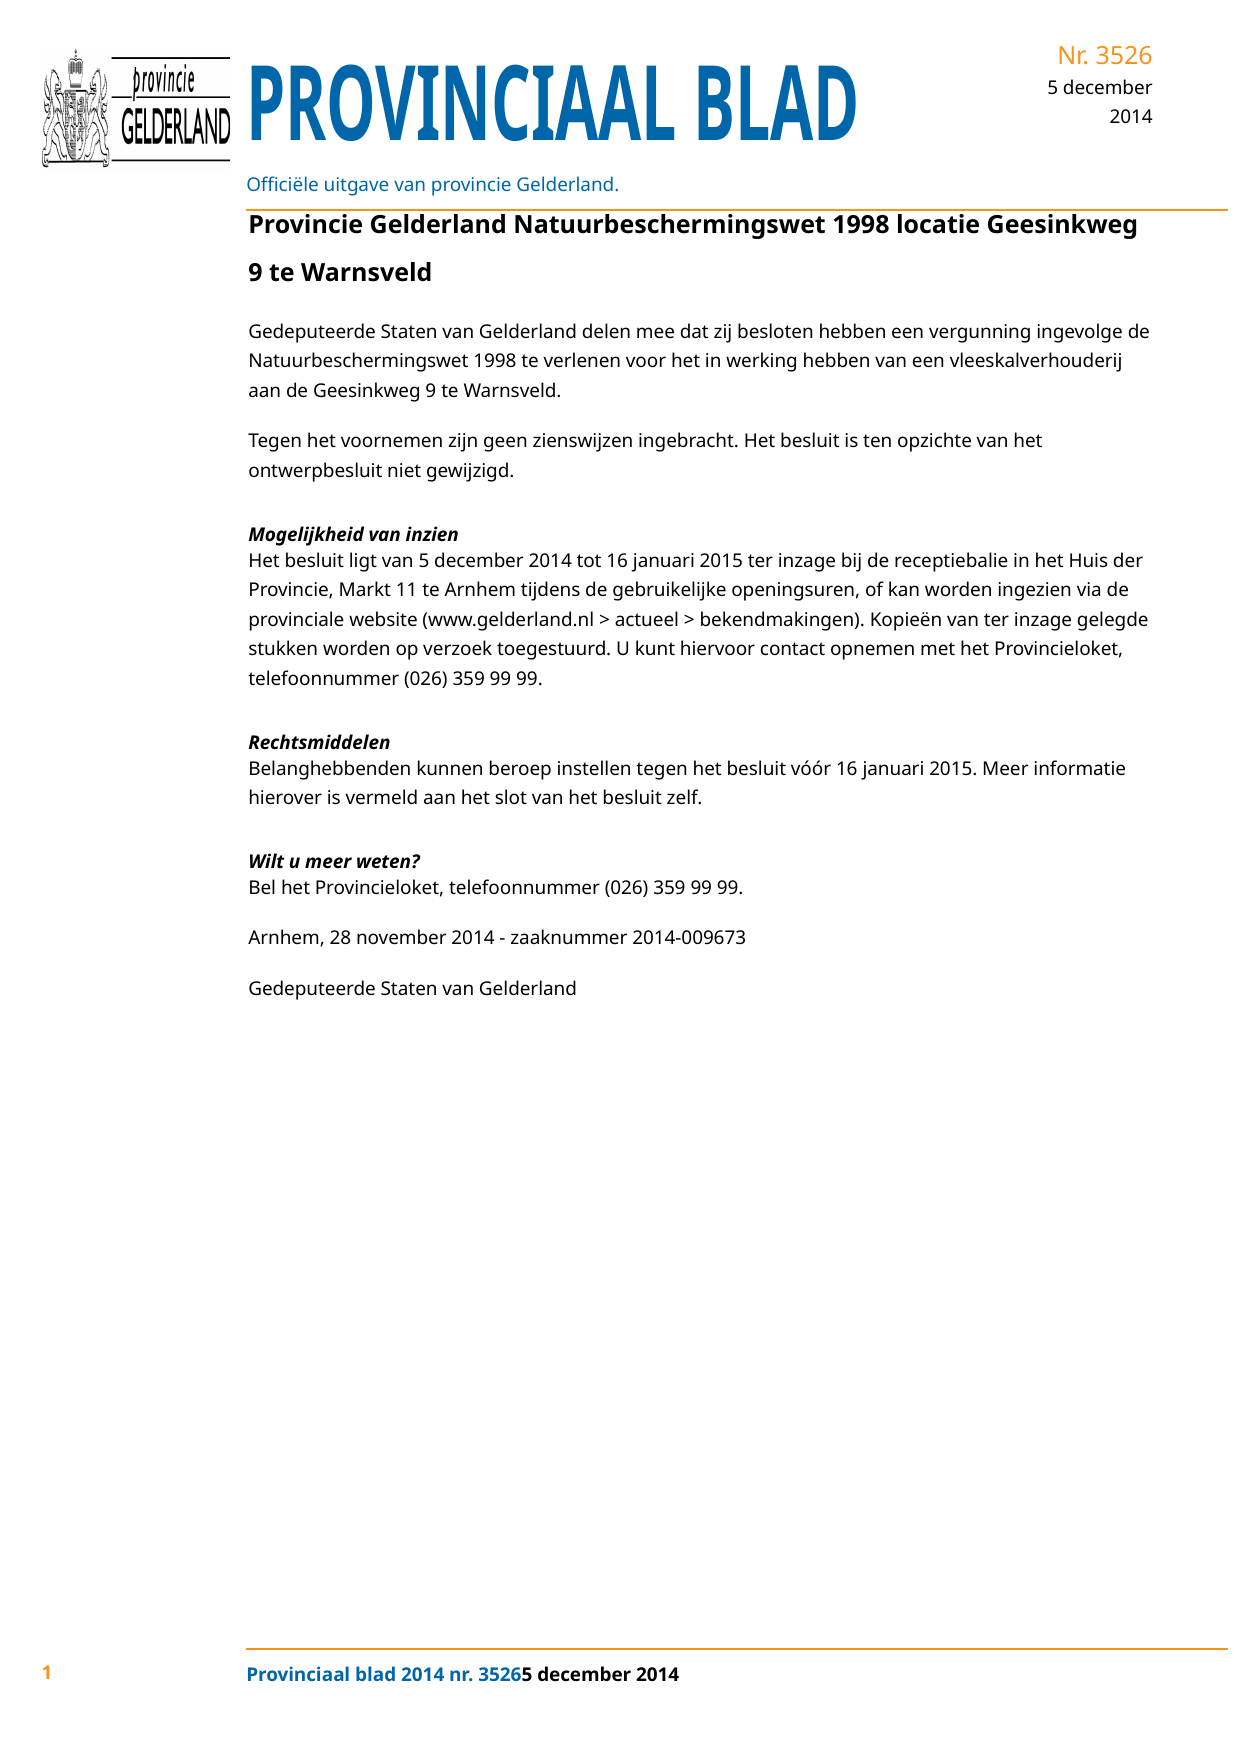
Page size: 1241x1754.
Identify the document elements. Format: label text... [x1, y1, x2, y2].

text Bel het Provincieloket, telefoonnummer (026) 359 99 99. [248, 874, 1152, 900]
text Rechtsmiddelen [248, 729, 1152, 755]
text Wilt u meer weten? [248, 848, 1152, 874]
text Mogelijkheid van inzien [248, 521, 1152, 547]
picture [41, 47, 231, 172]
text Het besluit ligt van 5 december 2014 tot 16 januari 2015 ter inzage bij de receptiebalie in het Huis der Provincie, Markt 11 te Arnhem tijdens de gebruikelijke openingsuren, of kan worden ingezien via de provinciale website (www.gelderland.nl > actueel > bekendmakingen). Kopieën van ter inzage gelegde stukken worden op verzoek toegestuurd. U kunt hiervoor contact opnemen met het Provincieloket, telefoonnummer (026) 359 99 99. [248, 547, 1152, 691]
text Gedeputeerde Staten van Gelderland [248, 975, 1152, 1001]
text Provincie Gelderland Natuurbeschermingswet 1998 locatie Geesinkweg 9 te Warnsveld [248, 211, 1152, 288]
text Gedeputeerde Staten van Gelderland delen mee dat zij besloten hebben een vergunning ingevolge de Natuurbeschermingswet 1998 te verlenen voor het in werking hebben van een vleeskalverhouderij aan de Geesinkweg 9 te Warnsveld. [248, 318, 1152, 403]
text Tegen het voornemen zijn geen zienswijzen ingebracht. Het besluit is ten opzichte van het ontwerpbesluit niet gewijzigd. [248, 427, 1152, 483]
text Arnhem, 28 november 2014 - zaaknummer 2014-009673 [248, 924, 1152, 950]
text Belanghebbenden kunnen beroep instellen tegen het besluit vóór 16 januari 2015. Meer informatie hierover is vermeld aan het slot van het besluit zelf. [248, 755, 1152, 810]
